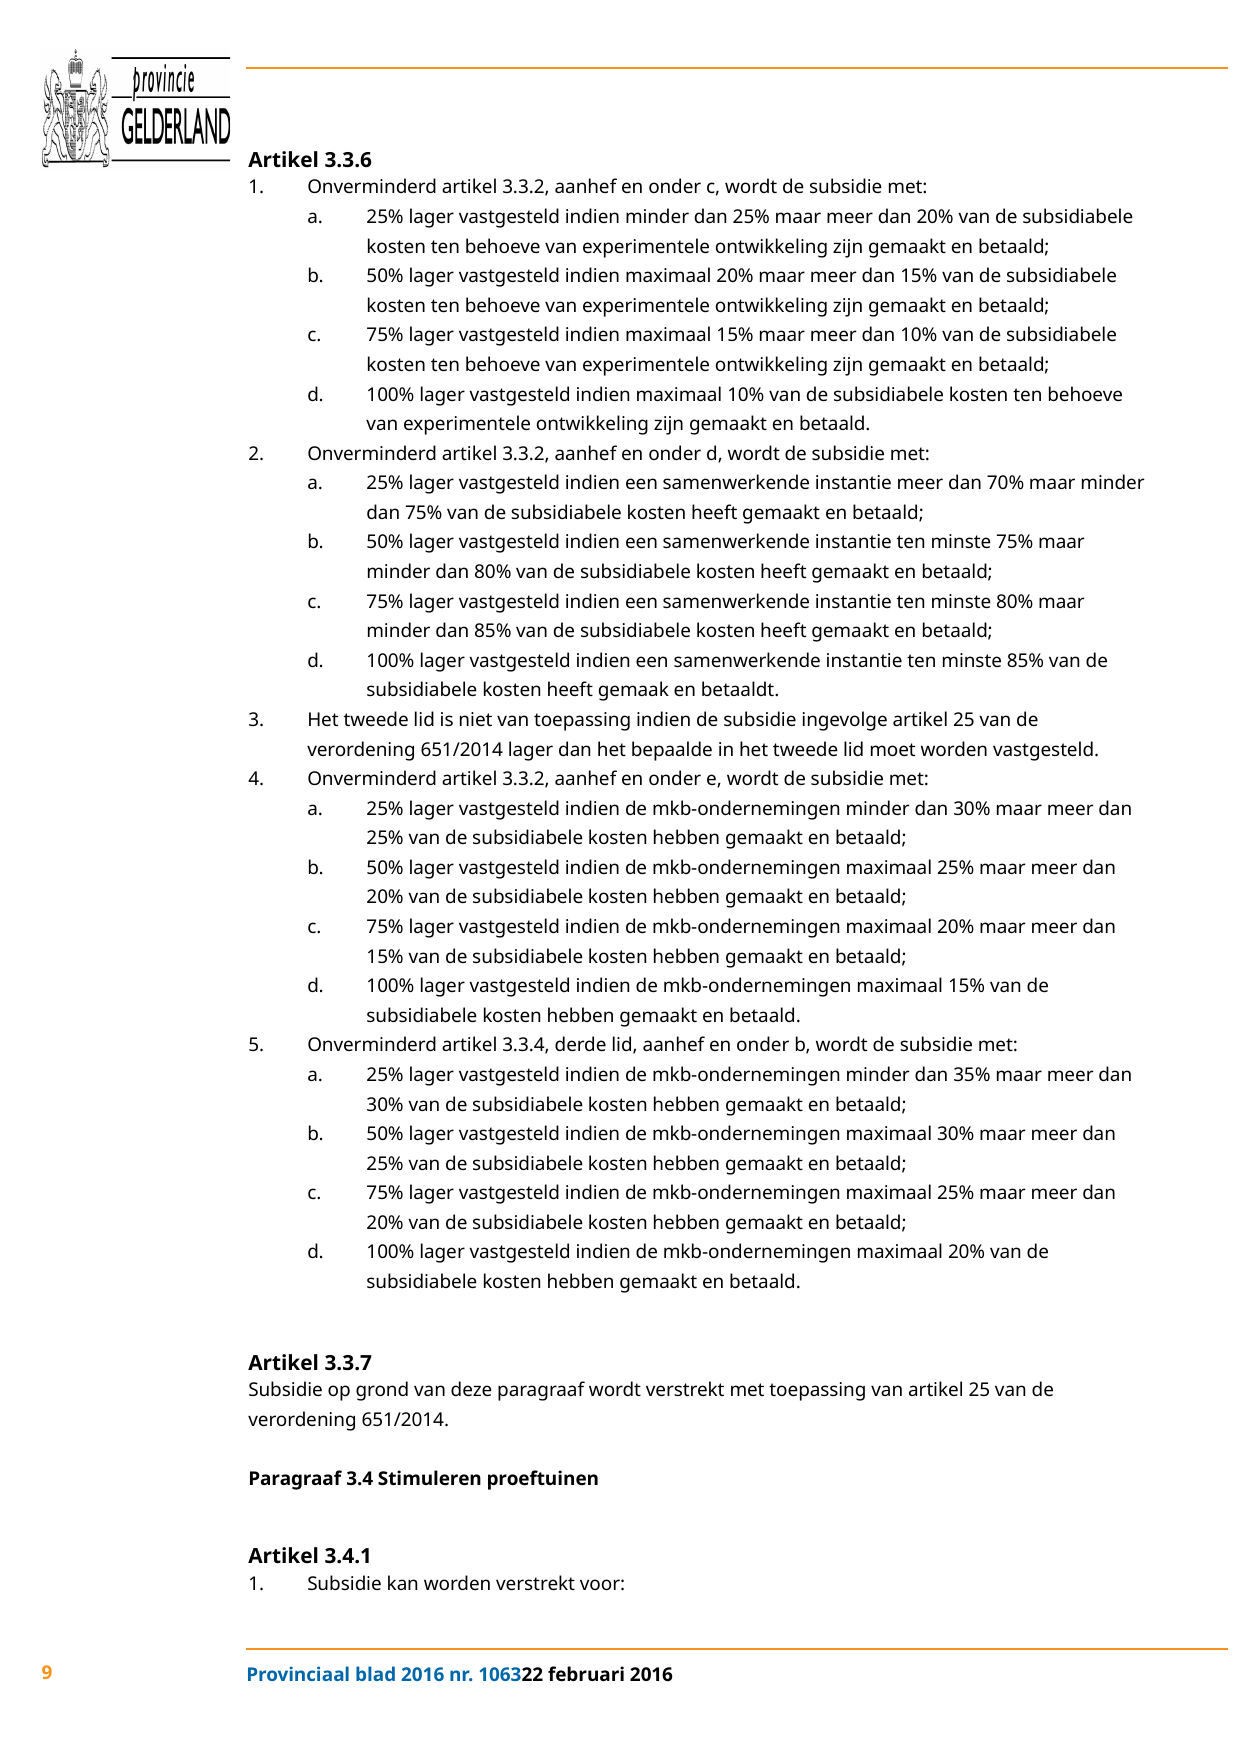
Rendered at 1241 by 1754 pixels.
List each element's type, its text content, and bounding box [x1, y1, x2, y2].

list 25% lager vastgesteld indien minder dan 25% maar meer dan 20% van de subsidiabele kosten ten behoeve van experimentele ontwikkeling zijn gemaakt en betaald; [307, 203, 1152, 258]
list 100% lager vastgesteld indien de mkb-ondernemingen maximaal 15% van de subsidiabele kosten hebben gemaakt en betaald. [307, 972, 1152, 1028]
list 75% lager vastgesteld indien de mkb-ondernemingen maximaal 25% maar meer dan 20% van de subsidiabele kosten hebben gemaakt en betaald; [307, 1179, 1152, 1235]
list Subsidie kan worden verstrekt voor: [248, 1570, 1152, 1596]
list Onverminderd artikel 3.3.2, aanhef en onder e, wordt de subsidie met: [248, 765, 1152, 791]
text Artikel 3.3.6 [248, 145, 1152, 174]
list 25% lager vastgesteld indien de mkb-ondernemingen minder dan 35% maar meer dan 30% van de subsidiabele kosten hebben gemaakt en betaald; [307, 1061, 1152, 1116]
list 25% lager vastgesteld indien een samenwerkende instantie meer dan 70% maar minder dan 75% van de subsidiabele kosten heeft gemaakt en betaald; [307, 469, 1152, 525]
list 75% lager vastgesteld indien een samenwerkende instantie ten minste 80% maar minder dan 85% van de subsidiabele kosten heeft gemaakt en betaald; [307, 588, 1152, 643]
list Onverminderd artikel 3.3.2, aanhef en onder c, wordt de subsidie met: [248, 174, 1152, 199]
list 100% lager vastgesteld indien maximaal 10% van de subsidiabele kosten ten behoeve van experimentele ontwikkeling zijn gemaakt en betaald. [307, 381, 1152, 436]
list 50% lager vastgesteld indien maximaal 20% maar meer dan 15% van de subsidiabele kosten ten behoeve van experimentele ontwikkeling zijn gemaakt en betaald; [307, 262, 1152, 318]
list 50% lager vastgesteld indien de mkb-ondernemingen maximaal 25% maar meer dan 20% van de subsidiabele kosten hebben gemaakt en betaald; [307, 854, 1152, 909]
text Artikel 3.4.1 [248, 1542, 1152, 1570]
text Artikel 3.3.7 [248, 1348, 1152, 1377]
picture [41, 47, 231, 172]
list 100% lager vastgesteld indien de mkb-ondernemingen maximaal 20% van de subsidiabele kosten hebben gemaakt en betaald. [307, 1239, 1152, 1294]
text Paragraaf 3.4 Stimuleren proeftuinen [248, 1465, 1152, 1491]
list 100% lager vastgesteld indien een samenwerkende instantie ten minste 85% van de subsidiabele kosten heeft gemaak en betaaldt. [307, 647, 1152, 702]
list 75% lager vastgesteld indien maximaal 15% maar meer dan 10% van de subsidiabele kosten ten behoeve van experimentele ontwikkeling zijn gemaakt en betaald; [307, 322, 1152, 377]
list Het tweede lid is niet van toepassing indien de subsidie ingevolge artikel 25 van de verordening 651/2014 lager dan het bepaalde in het tweede lid moet worden vastgesteld. [248, 706, 1152, 761]
list 75% lager vastgesteld indien de mkb-ondernemingen maximaal 20% maar meer dan 15% van de subsidiabele kosten hebben gemaakt en betaald; [307, 913, 1152, 968]
list Onverminderd artikel 3.3.2, aanhef en onder d, wordt de subsidie met: [248, 440, 1152, 466]
list 25% lager vastgesteld indien de mkb-ondernemingen minder dan 30% maar meer dan 25% van de subsidiabele kosten hebben gemaakt en betaald; [307, 795, 1152, 850]
list 50% lager vastgesteld indien de mkb-ondernemingen maximaal 30% maar meer dan 25% van de subsidiabele kosten hebben gemaakt en betaald; [307, 1120, 1152, 1176]
text Subsidie op grond van deze paragraaf wordt verstrekt met toepassing van artikel 25 van de verordening 651/2014. [248, 1377, 1152, 1432]
list 50% lager vastgesteld indien een samenwerkende instantie ten minste 75% maar minder dan 80% van de subsidiabele kosten heeft gemaakt en betaald; [307, 529, 1152, 584]
list Onverminderd artikel 3.3.4, derde lid, aanhef en onder b, wordt de subsidie met: [248, 1032, 1152, 1057]
